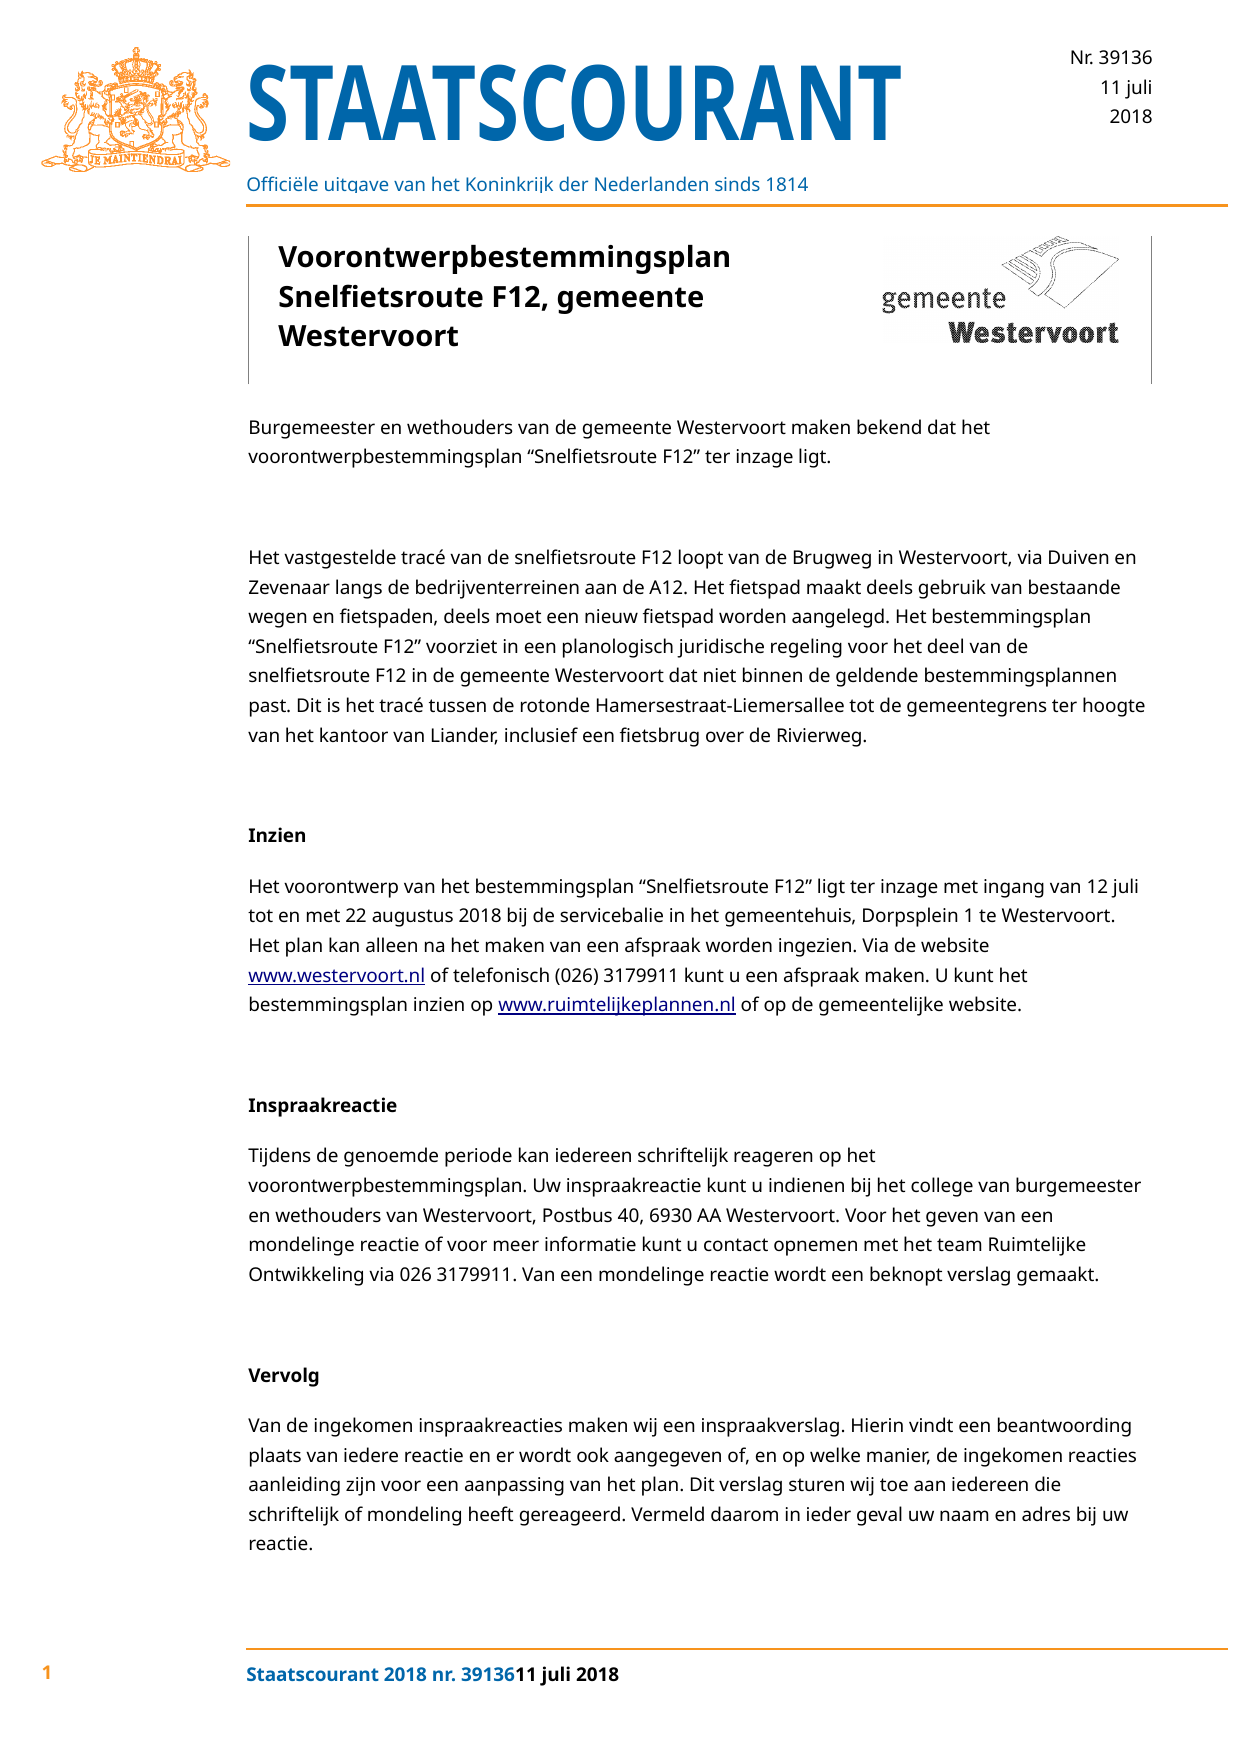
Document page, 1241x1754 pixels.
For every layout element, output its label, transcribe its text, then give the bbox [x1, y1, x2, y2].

picture [882, 236, 1119, 343]
table_header [850, 236, 882, 342]
text Inzien [248, 823, 1152, 848]
text Inspraakreactie [248, 1092, 1152, 1118]
table_header Voorontwerpbestemmingsplan Snelfietsroute F12, gemeente Westervoort [249, 236, 850, 384]
text Het voorontwerp van het bestemmingsplan “Snelfietsroute F12” ligt ter inzage met ingang van 12 juli tot en met 22 augustus 2018 bij de servicebalie in het gemeentehuis, Dorpsplein 1 te Westervoort. Het plan kan alleen na het maken van een afspraak worden ingezien. Via de website www.westervoort.nl of telefonisch (026) 3179911 kunt u een afspraak maken. U kunt het bestemmingsplan inzien op www.ruimtelijkeplannen.nl of op de gemeentelijke website. [248, 873, 1152, 1017]
text Burgemeester en wethouders van de gemeente Westervoort maken bekend dat het voorontwerpbestemmingsplan “Snelfietsroute F12” ter inzage ligt. [248, 414, 1152, 469]
text Vervolg [248, 1362, 1152, 1388]
text Tijdens de genoemde periode kan iedereen schriftelijk reageren op het voorontwerpbestemmingsplan. Uw inspraakreactie kunt u indienen bij het college van burgemeester en wethouders van Westervoort, Postbus 40, 6930 AA Westervoort. Voor het geven van een mondelinge reactie of voor meer informatie kunt u contact opnemen met het team Ruimtelijke Ontwikkeling via 026 3179911. Van een mondelinge reactie wordt een beknopt verslag gemaakt. [248, 1143, 1152, 1287]
text Het vastgestelde tracé van de snelfietsroute F12 loopt van de Brugweg in Westervoort, via Duiven en Zevenaar langs de bedrijventerreinen aan de A12. Het fietspad maakt deels gebruik van bestaande wegen en fietspaden, deels moet een nieuw fietspad worden aangelegd. Het bestemmingsplan “Snelfietsroute F12” voorziet in een planologisch juridische regeling voor het deel van de snelfietsroute F12 in de gemeente Westervoort dat niet binnen de geldende bestemmingsplannen past. Dit is het tracé tussen de rotonde Hamersestraat-Liemersallee tot de gemeentegrens ter hoogte van het kantoor van Liander, inclusief een fietsbrug over de Rivierweg. [248, 544, 1152, 748]
text Van de ingekomen inspraakreacties maken wij een inspraakverslag. Hierin vindt een beantwoording plaats van iedere reactie en er wordt ook aangegeven of, en op welke manier, de ingekomen reacties aanleiding zijn voor een aanpassing van het plan. Dit verslag sturen wij toe aan iedereen die schriftelijk of mondeling heeft gereageerd. Vermeld daarom in ieder geval uw naam en adres bij uw reactie. [248, 1412, 1152, 1556]
picture [41, 47, 231, 172]
table_header [1119, 236, 1151, 342]
table_header [850, 343, 1151, 384]
